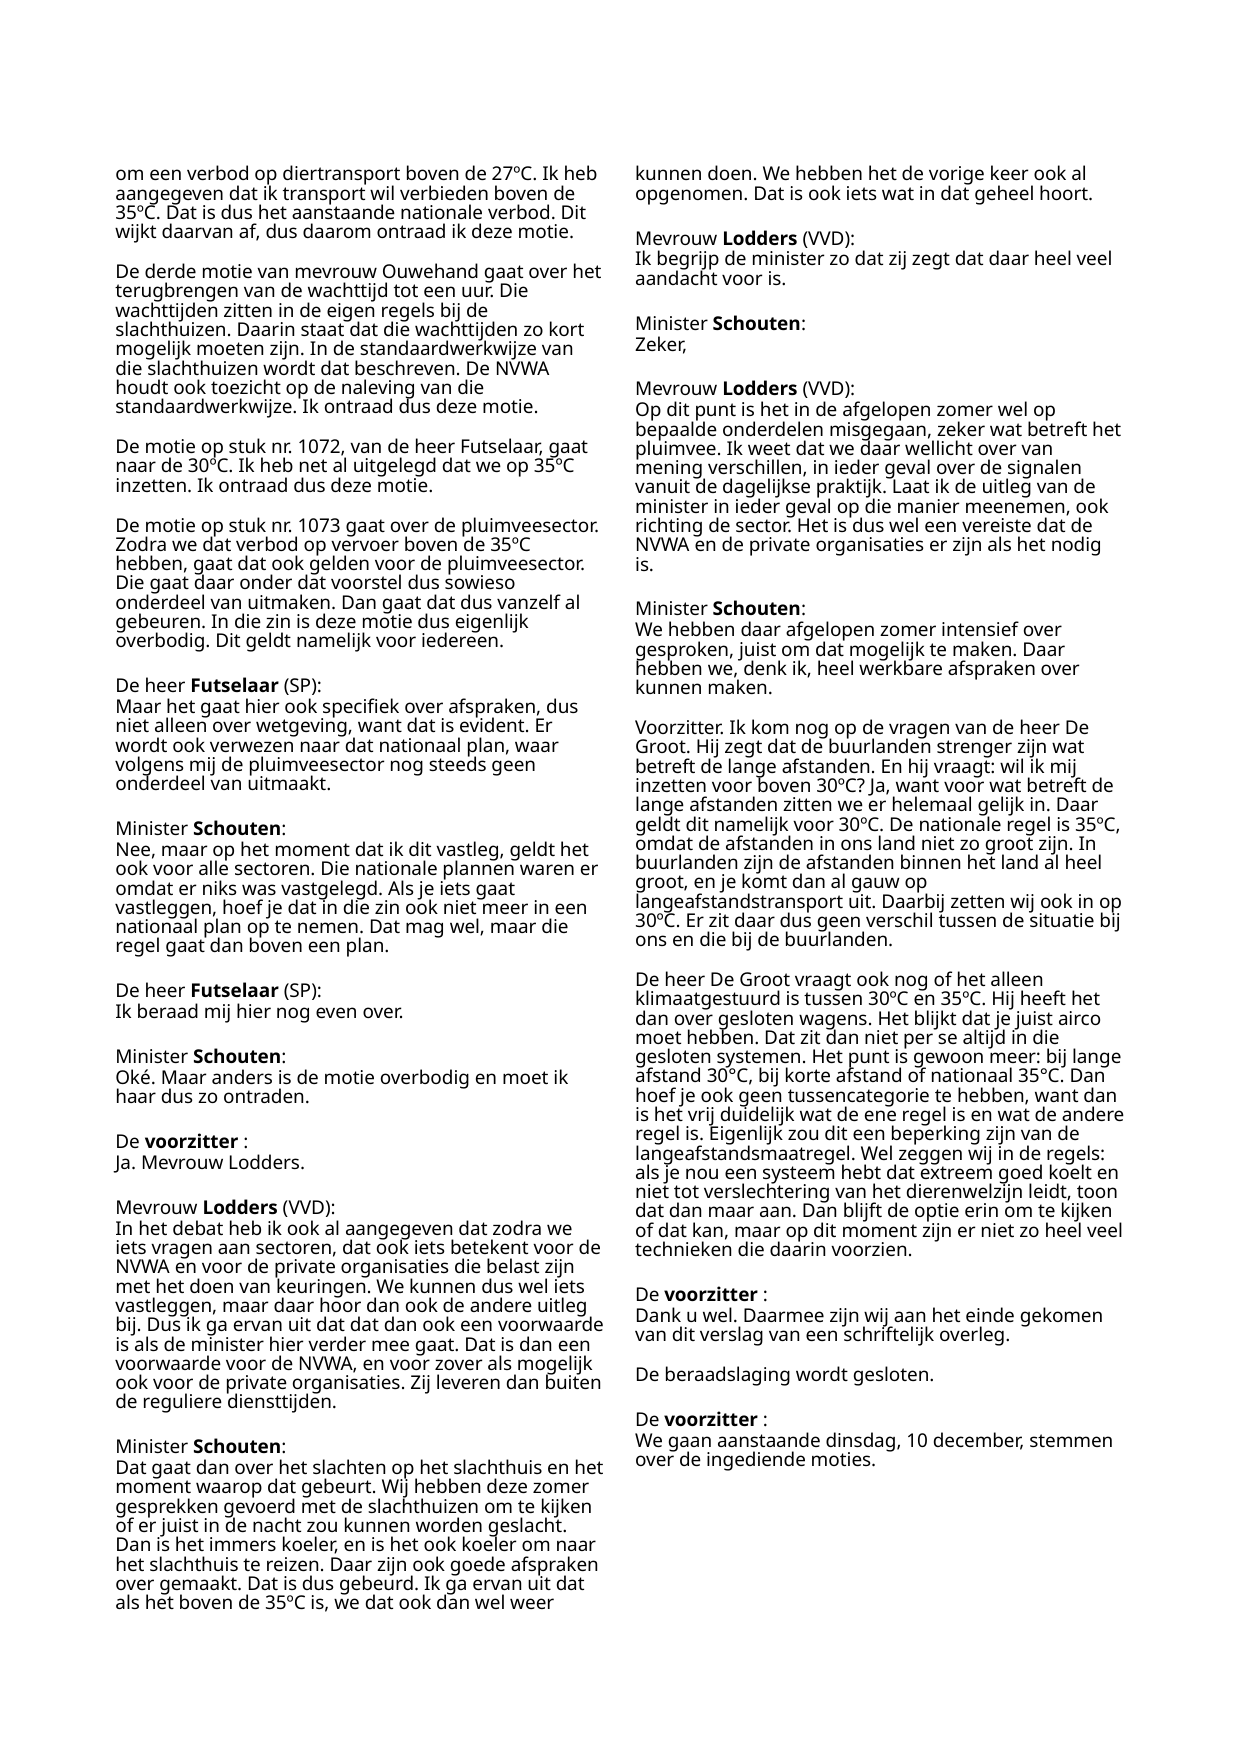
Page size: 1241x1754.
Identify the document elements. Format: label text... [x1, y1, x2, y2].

text Ik beraad mij hier nog even over. [115, 1003, 605, 1022]
text Op dit punt is het in de afgelopen zomer wel op bepaalde onderdelen misgegaan, zeker wat betreft het pluimvee. Ik weet dat we daar wellicht over van mening verschillen, in ieder geval over de signalen vanuit de dagelijkse praktijk. Laat ik de uitleg van de minister in ieder geval op die manier meenemen, ook richting de sector. Het is dus wel een vereiste dat de NVWA en de private organisaties er zijn als het nodig is. [635, 401, 1125, 575]
text De motie op stuk nr. 1072, van de heer Futselaar, gaat naar de 30ºC. Ik heb net al uitgelegd dat we op 35ºC inzetten. Ik ontraad dus deze motie. [115, 438, 605, 496]
text De motie op stuk nr. 1073 gaat over de pluimveesector. Zodra we dat verbod op vervoer boven de 35ºC hebben, gaat dat ook gelden voor de pluimveesector. Die gaat daar onder dat voorstel dus sowieso onderdeel van uitmaken. Dan gaat dat dus vanzelf al gebeuren. In die zin is deze motie dus eigenlijk overbodig. Dit geldt namelijk voor iedereen. [115, 517, 605, 651]
text Mevrouw Lodders (VVD): [635, 376, 1125, 401]
text Minister Schouten: [115, 1043, 605, 1069]
text Ik begrijp de minister zo dat zij zegt dat daar heel veel aandacht voor is. [635, 250, 1125, 289]
text De heer Futselaar (SP): [115, 977, 605, 1003]
text We hebben daar afgelopen zomer intensief over gesproken, juist om dat mogelijk te maken. Daar hebben we, denk ik, heel werkbare afspraken over kunnen maken. [635, 621, 1125, 698]
text Nee, maar op het moment dat ik dit vastleg, geldt het ook voor alle sectoren. Die nationale plannen waren er omdat er niks was vastgelegd. Als je iets gaat vastleggen, hoef je dat in die zin ook niet meer in een nationaal plan op te nemen. Dat mag wel, maar die regel gaat dan boven een plan. [115, 841, 605, 957]
text Mevrouw Lodders (VVD): [635, 225, 1125, 250]
text De voorzitter : [635, 1281, 1125, 1307]
text Dank u wel. Daarmee zijn wij aan het einde gekomen van dit verslag van een schriftelijk overleg. [635, 1307, 1125, 1345]
text In het debat heb ik ook al aangegeven dat zodra we iets vragen aan sectoren, dat ook iets betekent voor de NVWA en voor de private organisaties die belast zijn met het doen van keuringen. We kunnen dus wel iets vastleggen, maar daar hoor dan ook de andere uitleg bij. Dus ik ga ervan uit dat dat dan ook een voorwaarde is als de minister hier verder mee gaat. Dat is dan een voorwaarde voor de NVWA, en voor zover als mogelijk ook voor de private organisaties. Zij leveren dan buiten de reguliere diensttijden. [115, 1220, 605, 1413]
text Dat gaat dan over het slachten op het slachthuis en het moment waarop dat gebeurt. Wij hebben deze zomer gesprekken gevoerd met de slachthuizen om te kijken of er juist in de nacht zou kunnen worden geslacht. Dan is het immers koeler, en is het ook koeler om naar het slachthuis te reizen. Daar zijn ook goede afspraken over gemaakt. Dat is dus gebeurd. Ik ga ervan uit dat als het boven de 35ºC is, we dat ook dan wel weer [115, 1459, 605, 1613]
text Ja. Mevrouw Lodders. [115, 1154, 605, 1173]
text Minister Schouten: [635, 596, 1125, 621]
text Zeker, [635, 336, 1125, 355]
text Voorzitter. Ik kom nog op de vragen van de heer De Groot. Hij zegt dat de buurlanden strenger zijn wat betreft de lange afstanden. En hij vraagt: wil ik mij inzetten voor boven 30ºC? Ja, want voor wat betreft de lange afstanden zitten we er helemaal gelijk in. Daar geldt dit namelijk voor 30ºC. De nationale regel is 35ºC, omdat de afstanden in ons land niet zo groot zijn. In buurlanden zijn de afstanden binnen het land al heel groot, en je komt dan al gauw op langeafstandstransport uit. Daarbij zetten wij ook in op 30ºC. Er zit daar dus geen verschil tussen de situatie bij ons en die bij de buurlanden. [635, 719, 1125, 950]
text De heer De Groot vraagt ook nog of het alleen klimaatgestuurd is tussen 30ºC en 35ºC. Hij heeft het dan over gesloten wagens. Het blijkt dat je juist airco moet hebben. Dat zit dan niet per se altijd in die gesloten systemen. Het punt is gewoon meer: bij lange afstand 30°C, bij korte afstand of nationaal 35°C. Dan hoef je ook geen tussencategorie te hebben, want dan is het vrij duidelijk wat de ene regel is en wat de andere regel is. Eigenlijk zou dit een beperking zijn van de langeafstandsmaatregel. Wel zeggen wij in de regels: als je nou een systeem hebt dat extreem goed koelt en niet tot verslechtering van het dierenwelzijn leidt, toon dat dan maar aan. Dan blijft de optie erin om te kijken of dat kan, maar op dit moment zijn er niet zo heel veel technieken die daarin voorzien. [635, 971, 1125, 1260]
text De derde motie van mevrouw Ouwehand gaat over het terugbrengen van de wachttijd tot een uur. Die wachttijden zitten in de eigen regels bij de slachthuizen. Daarin staat dat die wachttijden zo kort mogelijk moeten zijn. In de standaardwerkwijze van die slachthuizen wordt dat beschreven. De NVWA houdt ook toezicht op de naleving van die standaardwerkwijze. Ik ontraad dus deze motie. [115, 263, 605, 417]
text Minister Schouten: [115, 1433, 605, 1459]
text Oké. Maar anders is de motie overbodig en moet ik haar dus zo ontraden. [115, 1069, 605, 1107]
text Maar het gaat hier ook specifiek over afspraken, dus niet alleen over wetgeving, want dat is evident. Er wordt ook verwezen naar dat nationaal plan, waar volgens mij de pluimveesector nog steeds geen onderdeel van uitmaakt. [115, 698, 605, 794]
text De heer Futselaar (SP): [115, 672, 605, 698]
text om een verbod op diertransport boven de 27ºC. Ik heb aangegeven dat ik transport wil verbieden boven de 35ºC. Dat is dus het aanstaande nationale verbod. Dit wijkt daarvan af, dus daarom ontraad ik deze motie. [115, 165, 605, 242]
text Minister Schouten: [635, 310, 1125, 336]
text De beraadslaging wordt gesloten. [635, 1366, 1125, 1385]
text De voorzitter : [115, 1128, 605, 1154]
text Mevrouw Lodders (VVD): [115, 1194, 605, 1220]
text Minister Schouten: [115, 815, 605, 841]
text De voorzitter : [635, 1406, 1125, 1432]
text kunnen doen. We hebben het de vorige keer ook al opgenomen. Dat is ook iets wat in dat geheel hoort. [635, 165, 1125, 204]
text We gaan aanstaande dinsdag, 10 december, stemmen over de ingediende moties. [635, 1432, 1125, 1471]
